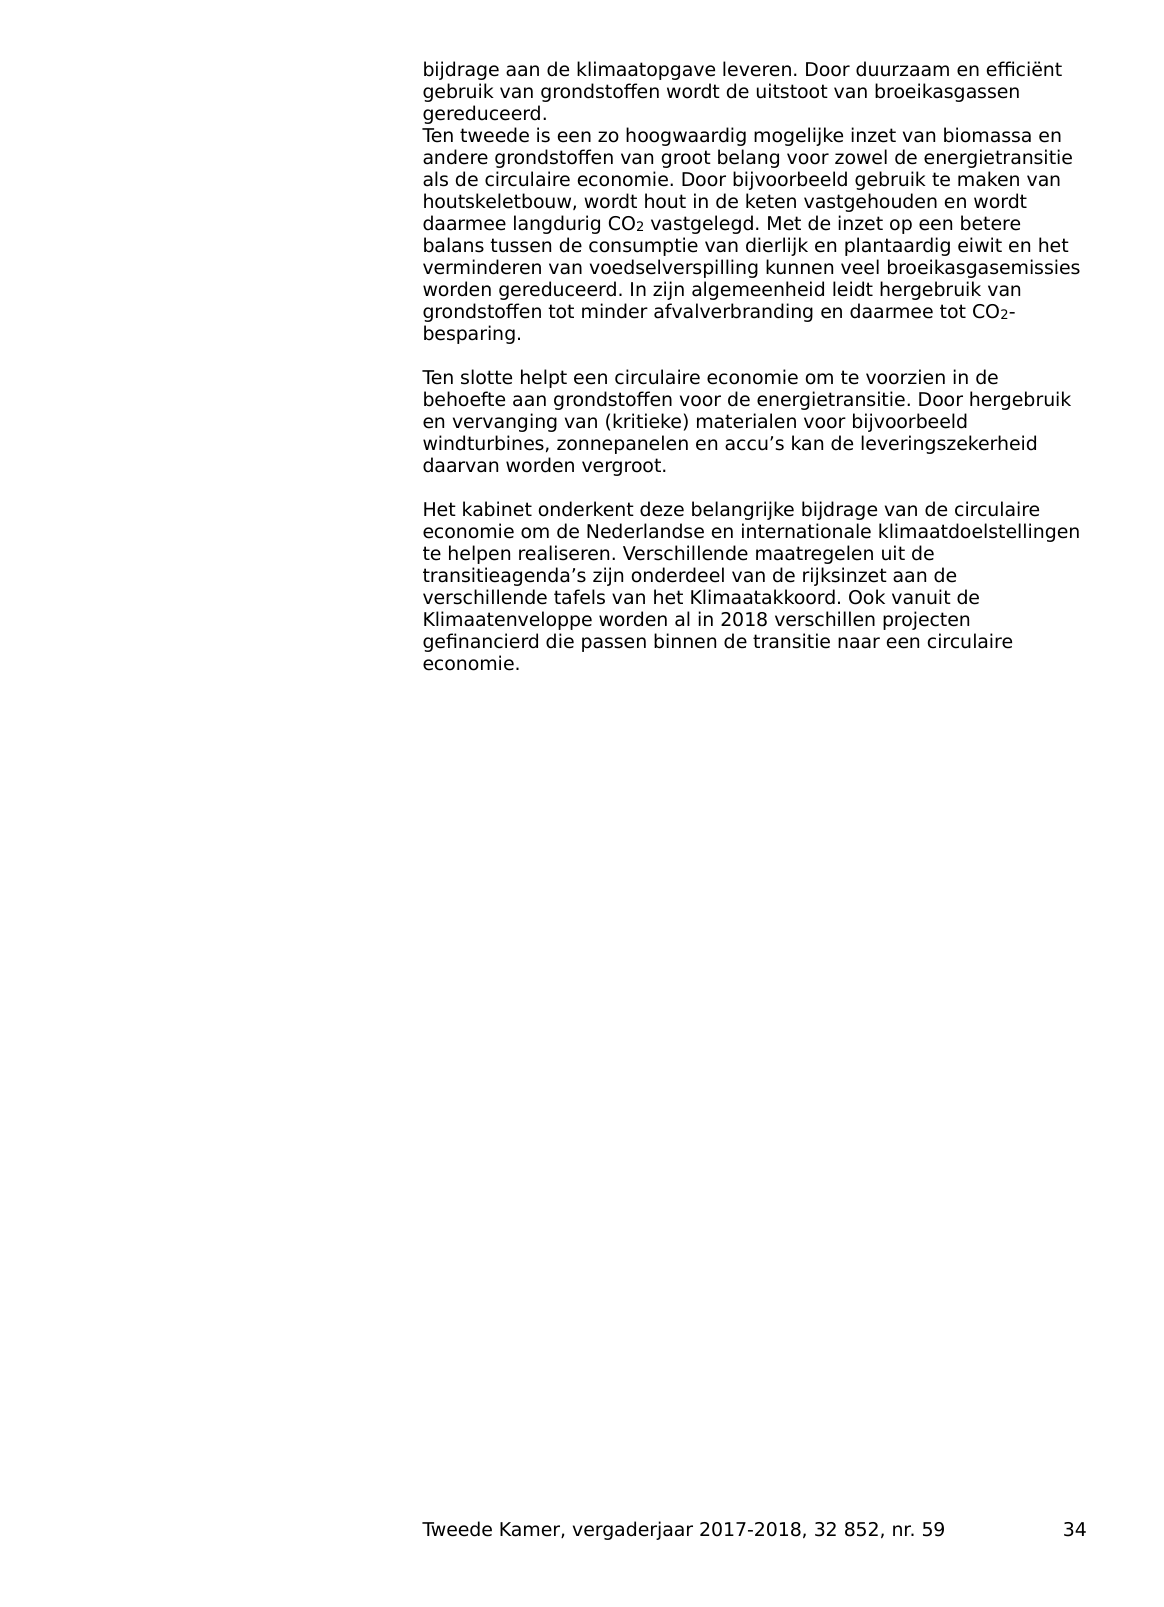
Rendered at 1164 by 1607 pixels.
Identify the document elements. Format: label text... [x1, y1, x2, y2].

text Het kabinet onderkent deze belangrijke bijdrage van de circulaire economie om de Nederlandse en internationale klimaatdoelstellingen te helpen realiseren. Verschillende maatregelen uit de transitieagenda’s zijn onderdeel van de rijksinzet aan de verschillende tafels van het Klimaatakkoord. Ook vanuit de Klimaatenveloppe worden al in 2018 verschillen projecten gefinancierd die passen binnen de transitie naar een circulaire economie. [422, 499, 1087, 675]
text Ten tweede is een zo hoogwaardig mogelijke inzet van biomassa en andere grondstoffen van groot belang voor zowel de energietransitie als de circulaire economie. Door bijvoorbeeld gebruik te maken van houtskeletbouw, wordt hout in de keten vastgehouden en wordt daarmee langdurig CO2 vastgelegd. Met de inzet op een betere balans tussen de consumptie van dierlijk en plantaardig eiwit en het verminderen van voedselverspilling kunnen veel broeikasgasemissies worden gereduceerd. In zijn algemeenheid leidt hergebruik van grondstoffen tot minder afvalverbranding en daarmee tot CO2-besparing. [422, 125, 1087, 345]
text Ten slotte helpt een circulaire economie om te voorzien in de behoefte aan grondstoffen voor de energietransitie. Door hergebruik en vervanging van (kritieke) materialen voor bijvoorbeeld windturbines, zonnepanelen en accu’s kan de leveringszekerheid daarvan worden vergroot. [422, 367, 1087, 477]
text bijdrage aan de klimaatopgave leveren. Door duurzaam en efficiënt gebruik van grondstoffen wordt de uitstoot van broeikasgassen gereduceerd. [422, 59, 1087, 125]
